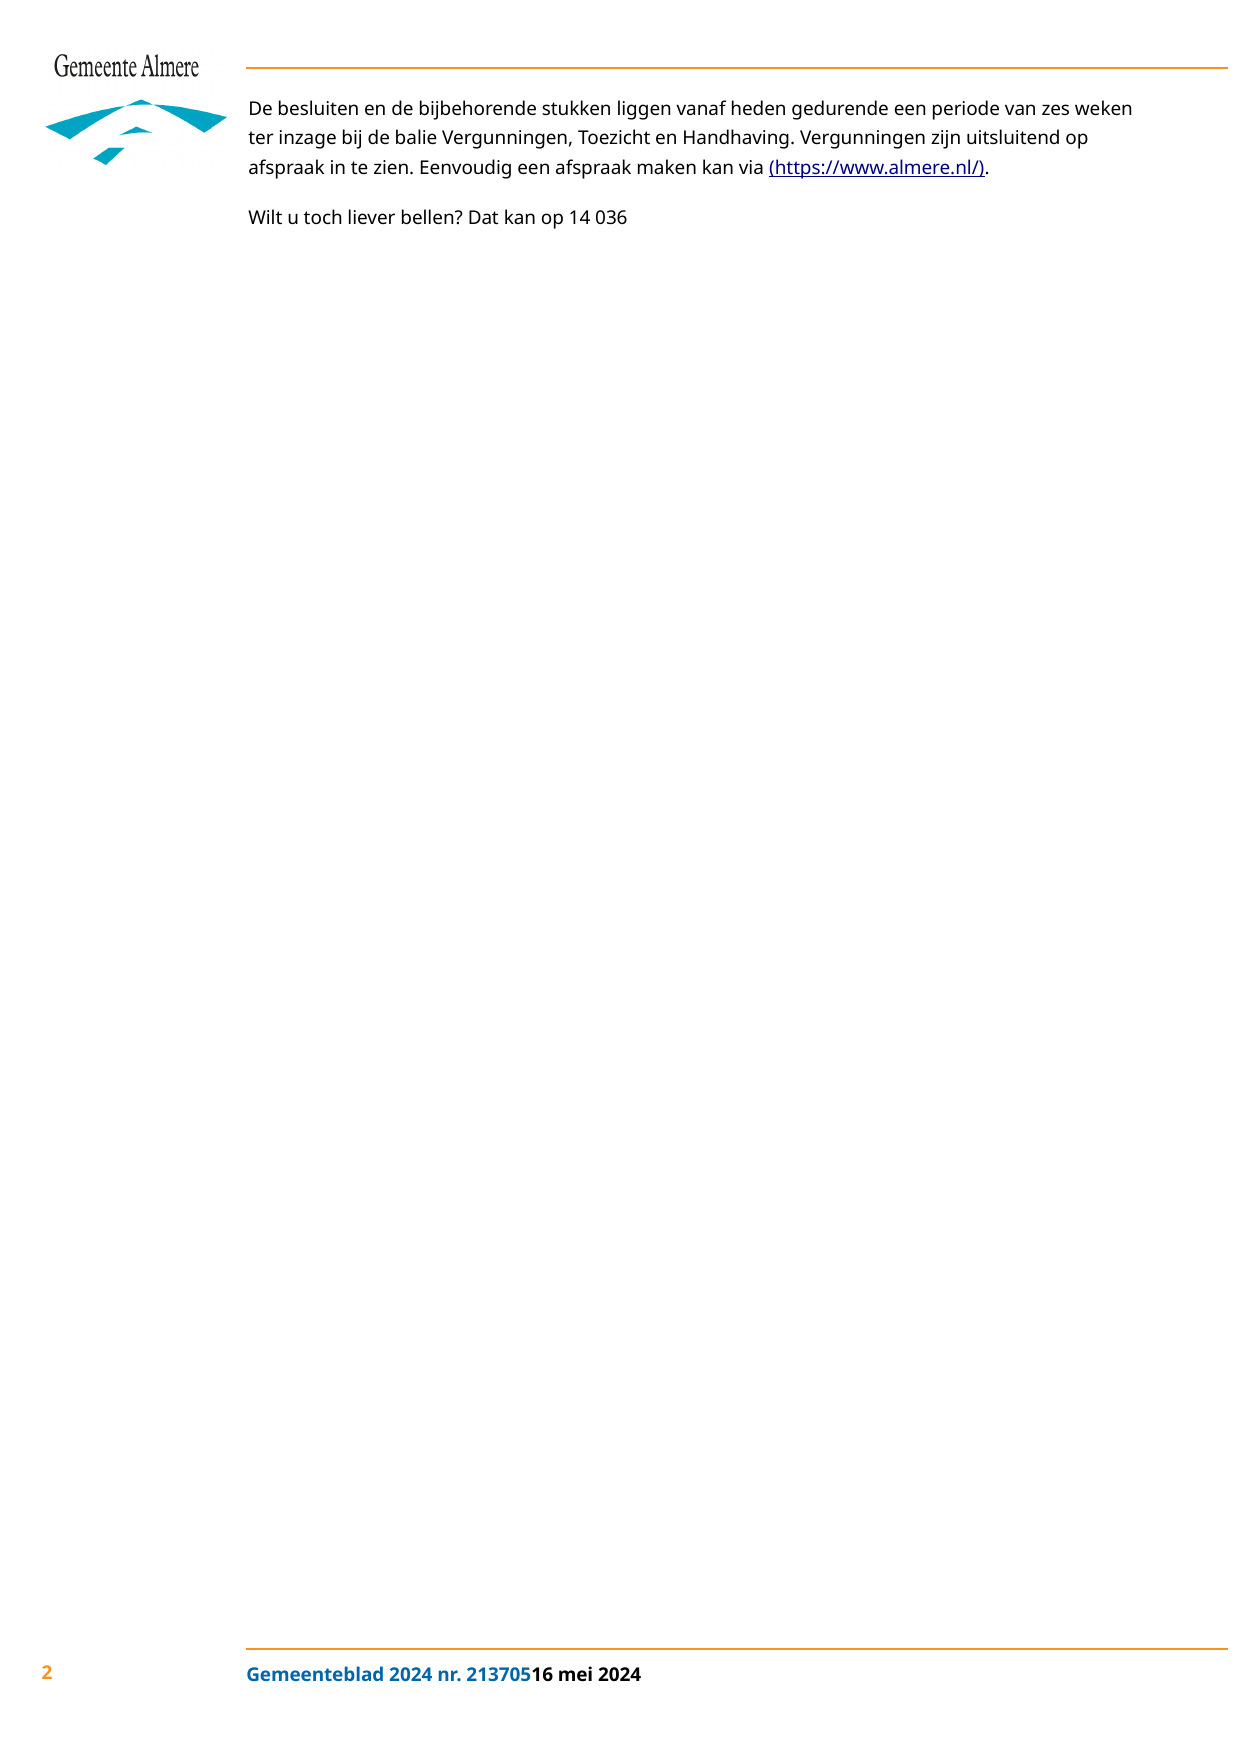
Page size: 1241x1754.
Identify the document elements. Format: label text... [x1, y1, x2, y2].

text Wilt u toch liever bellen? Dat kan op 14 036 [248, 204, 1152, 230]
picture [41, 47, 231, 172]
text De besluiten en de bijbehorende stukken liggen vanaf heden gedurende een periode van zes weken ter inzage bij de balie Vergunningen, Toezicht en Handhaving. Vergunningen zijn uitsluitend op afspraak in te zien. Eenvoudig een afspraak maken kan via (https://www.almere.nl/). [248, 95, 1152, 180]
